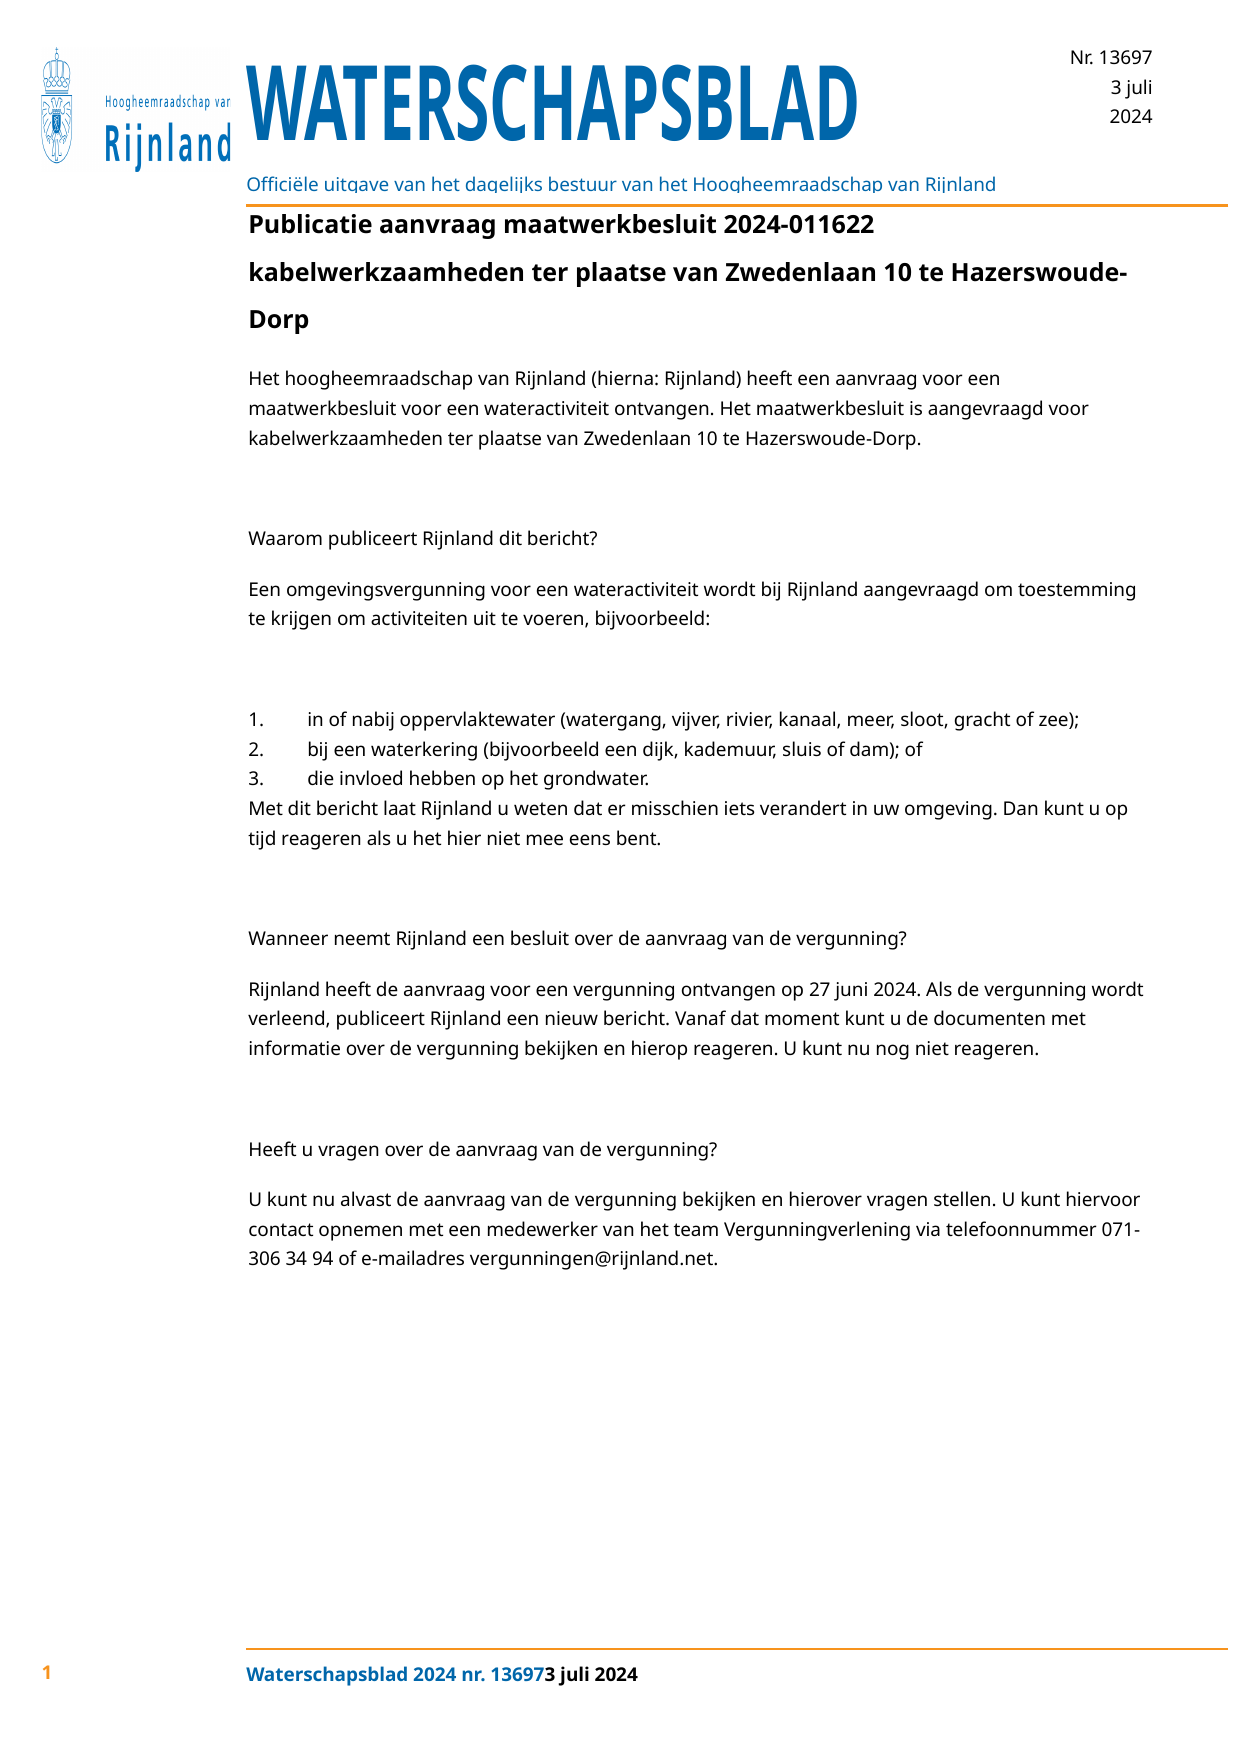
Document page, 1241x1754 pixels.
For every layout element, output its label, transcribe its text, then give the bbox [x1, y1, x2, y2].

text Wanneer neemt Rijnland een besluit over de aanvraag van de vergunning? [248, 926, 1152, 951]
list in of nabij oppervlaktewater (watergang, vijver, rivier, kanaal, meer, sloot, gracht of zee); [248, 706, 1152, 732]
text Publicatie aanvraag maatwerkbesluit 2024-011622 kabelwerkzaamheden ter plaatse van Zwedenlaan 10 te Hazerswoude-Dorp [248, 207, 1152, 336]
list die invloed hebben op het grondwater. [248, 766, 1152, 791]
picture [41, 47, 231, 172]
text Met dit bericht laat Rijnland u weten dat er misschien iets verandert in uw omgeving. Dan kunt u op tijd reageren als u het hier niet mee eens bent. [248, 795, 1152, 850]
text U kunt nu alvast de aanvraag van de vergunning bekijken en hierover vragen stellen. U kunt hiervoor contact opnemen met een medewerker van het team Vergunningverlening via telefoonnummer 071-306 34 94 of e-mailadres vergunningen@rijnland.net. [248, 1186, 1152, 1271]
text Een omgevingsvergunning voor een wateractiviteit wordt bij Rijnland aangevraagd om toestemming te krijgen om activiteiten uit te voeren, bijvoorbeeld: [248, 576, 1152, 631]
list bij een waterkering (bijvoorbeeld een dijk, kademuur, sluis of dam); of [248, 736, 1152, 762]
text Heeft u vragen over de aanvraag van de vergunning? [248, 1136, 1152, 1162]
text Waarom publiceert Rijnland dit bericht? [248, 526, 1152, 551]
text Rijnland heeft de aanvraag voor een vergunning ontvangen op 27 juni 2024. Als de vergunning wordt verleend, publiceert Rijnland een nieuw bericht. Vanaf dat moment kunt u de documenten met informatie over de vergunning bekijken en hierop reageren. U kunt nu nog niet reageren. [248, 976, 1152, 1061]
text Het hoogheemraadschap van Rijnland (hierna: Rijnland) heeft een aanvraag voor een maatwerkbesluit voor een wateractiviteit ontvangen. Het maatwerkbesluit is aangevraagd voor kabelwerkzaamheden ter plaatse van Zwedenlaan 10 te Hazerswoude-Dorp. [248, 366, 1152, 450]
